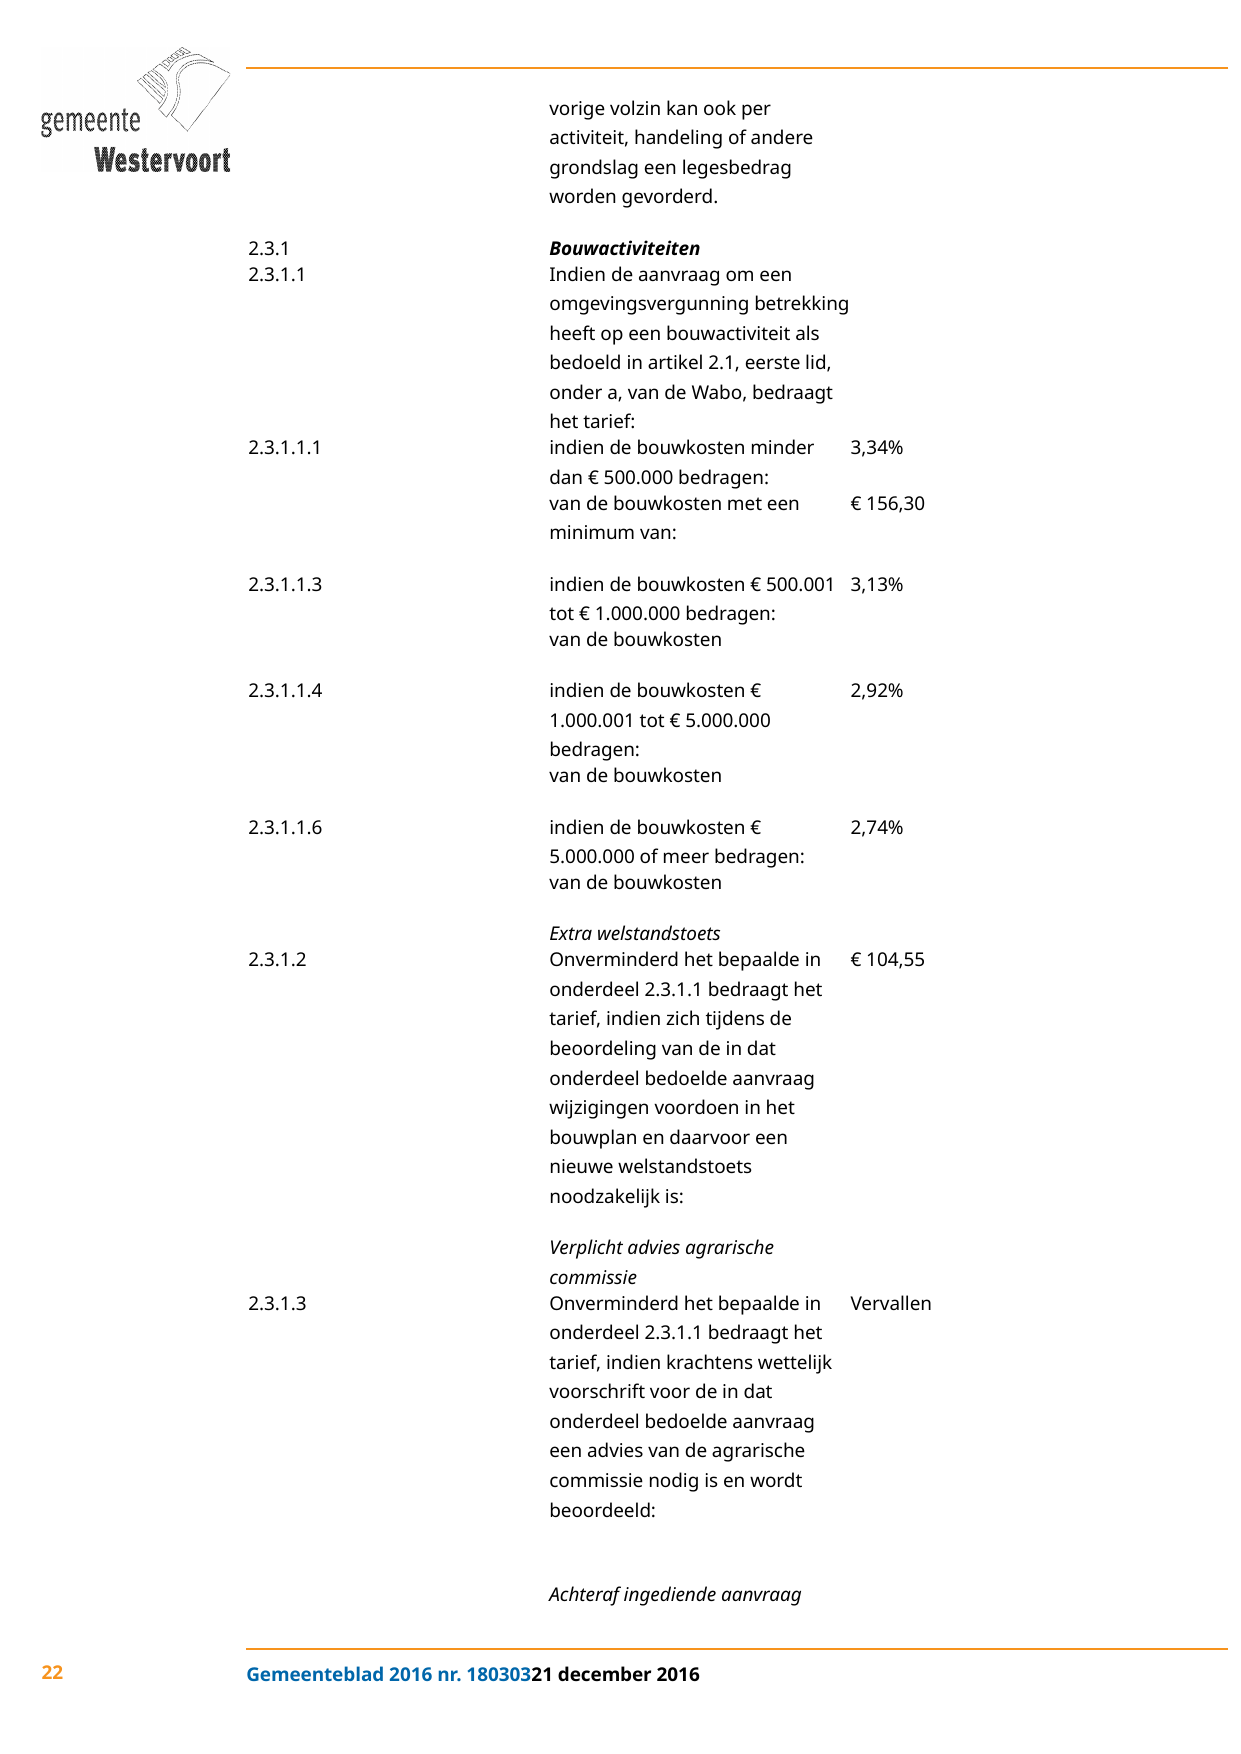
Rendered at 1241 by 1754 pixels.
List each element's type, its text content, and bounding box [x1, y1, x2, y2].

table_cell [248, 490, 549, 545]
table_cell 2.3.1.1.1 [248, 434, 549, 490]
table_cell 3,13% [850, 571, 1152, 626]
table_cell [248, 763, 549, 788]
table_cell [248, 869, 549, 895]
table_cell € 104,55 [850, 946, 1152, 1209]
table_cell [549, 1209, 850, 1234]
table_cell indien de bouwkosten € 5.000.000 of meer bedragen: [549, 814, 850, 869]
table_cell [549, 209, 850, 235]
table_cell Bouwactiviteiten [549, 235, 850, 261]
table_cell [248, 626, 549, 652]
table_cell 2.3.1.1.6 [248, 814, 549, 869]
table_cell [549, 652, 850, 677]
table_cell [850, 1523, 1152, 1548]
table_header Achteraf ingediende aanvraag [549, 1581, 850, 1607]
table_cell 3,34% [850, 434, 1152, 490]
table_cell [248, 895, 549, 921]
table_cell [850, 921, 1152, 946]
table_cell € 156,30 [850, 490, 1152, 545]
table_cell 2.3.1.1.4 [248, 678, 549, 762]
table_cell [248, 1235, 549, 1290]
table_cell 2,92% [850, 678, 1152, 762]
table_cell Vervallen [850, 1290, 1152, 1523]
table_cell 2.3.1.3 [248, 1290, 549, 1523]
table_header [850, 95, 1152, 209]
table_header [248, 95, 549, 209]
table_cell [248, 209, 549, 235]
table_cell 2,74% [850, 814, 1152, 869]
table_header [850, 1581, 1152, 1607]
table_cell Extra welstandstoets [549, 921, 850, 946]
table_cell van de bouwkosten [549, 869, 850, 895]
table_cell [850, 209, 1152, 235]
table_cell [549, 788, 850, 814]
table_cell [850, 1209, 1152, 1234]
table_cell van de bouwkosten [549, 626, 850, 652]
table_header vorige volzin kan ook per activiteit, handeling of andere grondslag een legesbedrag worden gevorderd. [549, 95, 850, 209]
table_cell [248, 545, 549, 571]
table_cell Onverminderd het bepaalde in onderdeel 2.3.1.1 bedraagt het tarief, indien krachtens wettelijk voorschrift voor de in dat onderdeel bedoelde aanvraag een advies van de agrarische commissie nodig is en wordt beoordeeld: [549, 1290, 850, 1523]
table_cell indien de bouwkosten € 1.000.001 tot € 5.000.000 bedragen: [549, 678, 850, 762]
table_cell [850, 261, 1152, 434]
table_cell [850, 1235, 1152, 1290]
table_cell Verplicht advies agrarische commissie [549, 1235, 850, 1290]
table_cell Onverminderd het bepaalde in onderdeel 2.3.1.1 bedraagt het tarief, indien zich tijdens de beoordeling van de in dat onderdeel bedoelde aanvraag wijzigingen voordoen in het bouwplan en daarvoor een nieuwe welstandstoets noodzakelijk is: [549, 946, 850, 1209]
table_cell [248, 921, 549, 946]
table_cell van de bouwkosten met een minimum van: [549, 490, 850, 545]
table_cell 2.3.1.1.3 [248, 571, 549, 626]
table_cell [549, 545, 850, 571]
picture [41, 47, 231, 172]
table_cell [549, 895, 850, 921]
table_cell [850, 895, 1152, 921]
table_cell indien de bouwkosten € 500.001 tot € 1.000.000 bedragen: [549, 571, 850, 626]
table_cell [549, 1523, 850, 1548]
table_cell 2.3.1.2 [248, 946, 549, 1209]
table_cell [248, 788, 549, 814]
table_cell 2.3.1 [248, 235, 549, 261]
table_cell [248, 1209, 549, 1234]
table_header [248, 1581, 549, 1607]
table_cell [248, 1523, 549, 1548]
table_cell [850, 235, 1152, 261]
table_cell Indien de aanvraag om een omgevingsvergunning betrekking heeft op een bouwactiviteit als bedoeld in artikel 2.1, eerste lid, onder a, van de Wabo, bedraagt het tarief: [549, 261, 850, 434]
table_cell [248, 652, 549, 677]
table_cell 2.3.1.1 [248, 261, 549, 434]
table_cell van de bouwkosten [549, 763, 850, 788]
table_cell indien de bouwkosten minder dan € 500.000 bedragen: [549, 434, 850, 490]
